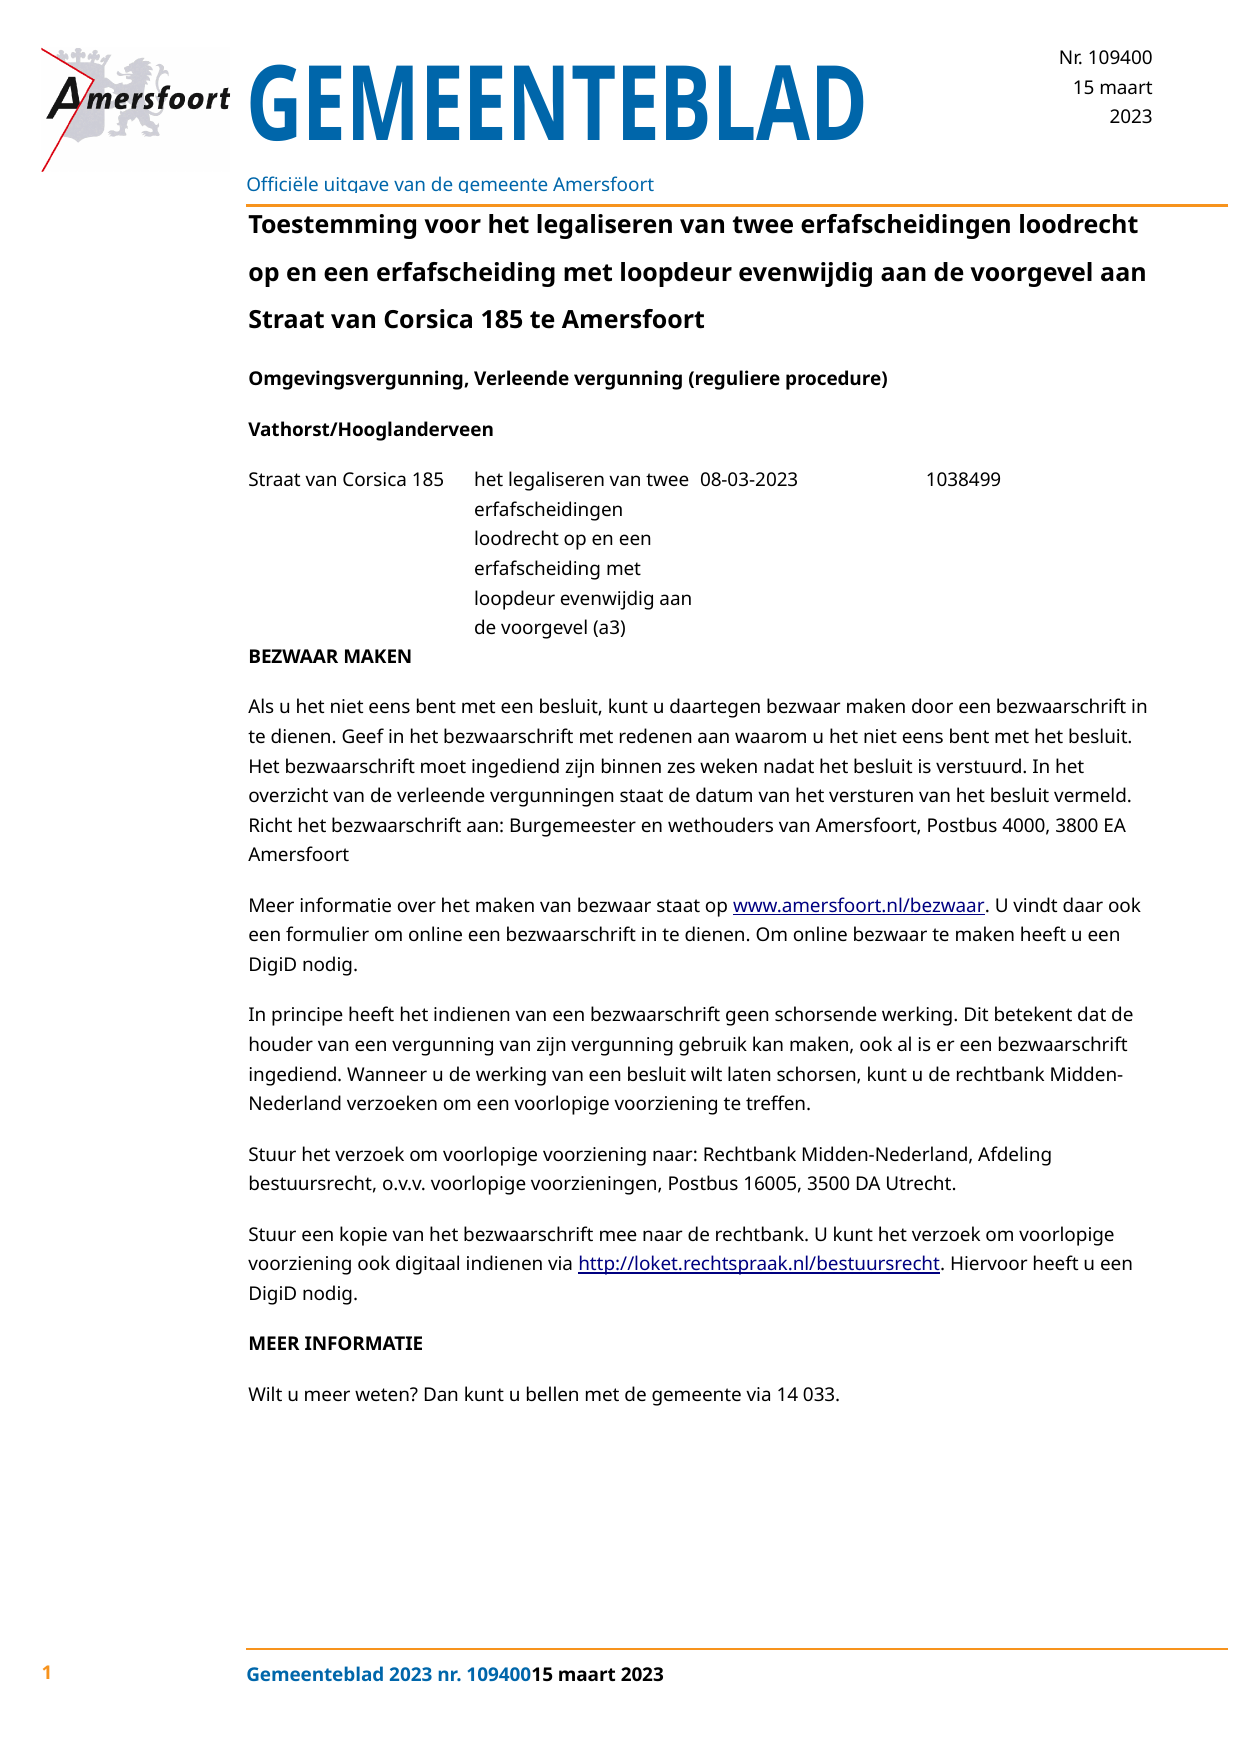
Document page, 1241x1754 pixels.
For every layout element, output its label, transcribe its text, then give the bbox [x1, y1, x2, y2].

text Toestemming voor het legaliseren van twee erfafscheidingen loodrecht op en een erfafscheiding met loopdeur evenwijdig aan de voorgevel aan Straat van Corsica 185 te Amersfoort [248, 207, 1152, 336]
text MEER INFORMATIE [248, 1330, 1152, 1356]
table_header 08-03-2023 [700, 466, 926, 640]
text Omgevingsvergunning, Verleende vergunning (reguliere procedure) [248, 366, 1152, 391]
table_header het legaliseren van twee erfafscheidingen loodrecht op en een erfafscheiding met loopdeur evenwijdig aan de voorgevel (a3) [474, 466, 700, 640]
text BEZWAAR MAKEN [248, 643, 1152, 669]
text Als u het niet eens bent met een besluit, kunt u daartegen bezwaar maken door een bezwaarschrift in te dienen. Geef in het bezwaarschrift met redenen aan waarom u het niet eens bent met het besluit. Het bezwaarschrift moet ingediend zijn binnen zes weken nadat het besluit is verstuurd. In het overzicht van de verleende vergunningen staat de datum van het versturen van het besluit vermeld. Richt het bezwaarschrift aan: Burgemeester en wethouders van Amersfoort, Postbus 4000, 3800 EA Amersfoort [248, 694, 1152, 867]
table_header 1038499 [926, 466, 1152, 640]
table_header Straat van Corsica 185 [248, 466, 474, 640]
text Meer informatie over het maken van bezwaar staat op www.amersfoort.nl/bezwaar. U vindt daar ook een formulier om online een bezwaarschrift in te dienen. Om online bezwaar te maken heeft u een DigiD nodig. [248, 892, 1152, 977]
text Stuur een kopie van het bezwaarschrift mee naar de rechtbank. U kunt het verzoek om voorlopige voorziening ook digitaal indienen via http://loket.rechtspraak.nl/bestuursrecht. Hiervoor heeft u een DigiD nodig. [248, 1221, 1152, 1306]
picture [41, 47, 231, 172]
text In principe heeft het indienen van een bezwaarschrift geen schorsende werking. Dit betekent dat de houder van een vergunning van zijn vergunning gebruik kan maken, ook al is er een bezwaarschrift ingediend. Wanneer u de werking van een besluit wilt laten schorsen, kunt u de rechtbank Midden-Nederland verzoeken om een voorlopige voorziening te treffen. [248, 1002, 1152, 1116]
text Wilt u meer weten? Dan kunt u bellen met de gemeente via 14 033. [248, 1381, 1152, 1407]
text Vathorst/Hooglanderveen [248, 416, 1152, 442]
text Stuur het verzoek om voorlopige voorziening naar: Rechtbank Midden-Nederland, Afdeling bestuursrecht, o.v.v. voorlopige voorzieningen, Postbus 16005, 3500 DA Utrecht. [248, 1141, 1152, 1196]
